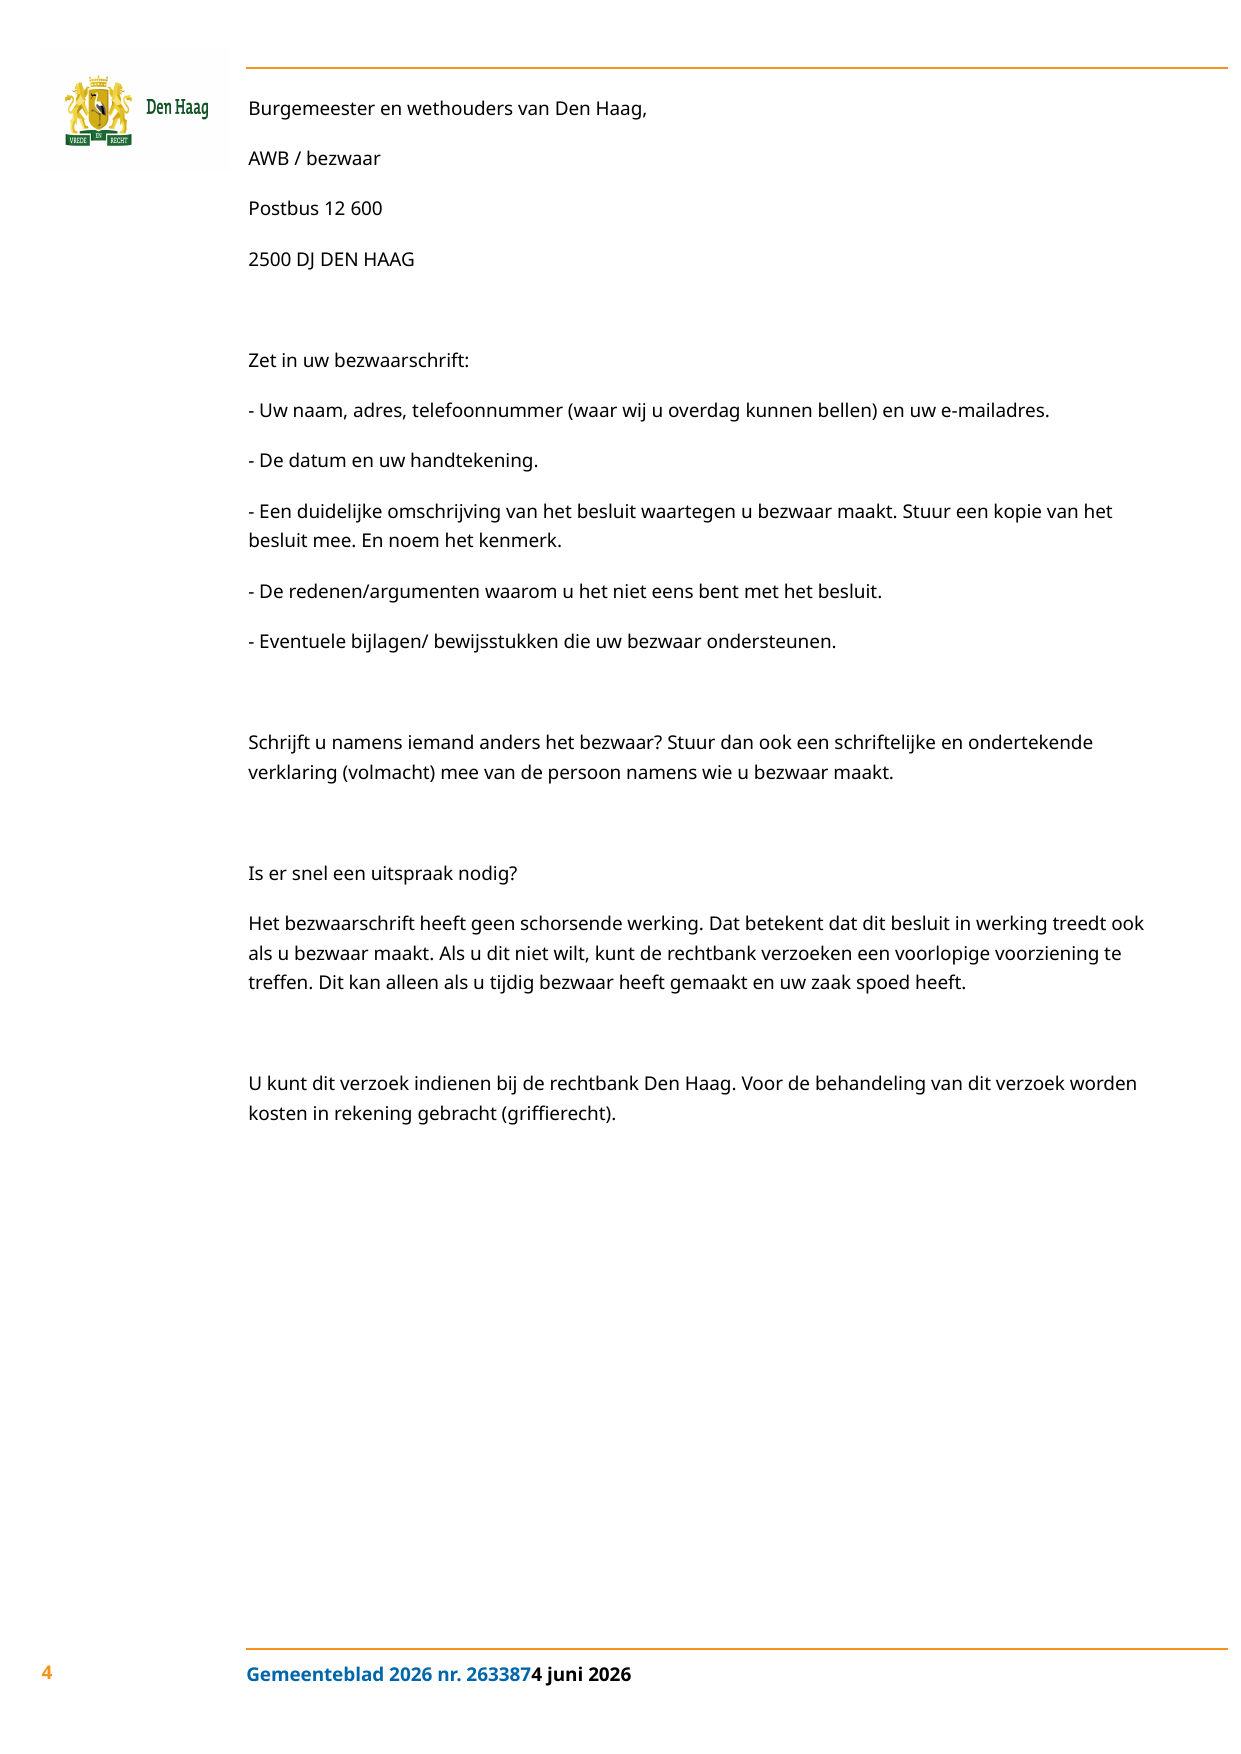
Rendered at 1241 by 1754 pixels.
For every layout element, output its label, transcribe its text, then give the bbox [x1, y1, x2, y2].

text - Eventuele bijlagen/ bewijsstukken die uw bezwaar ondersteunen. [248, 628, 1152, 654]
text Het bezwaarschrift heeft geen schorsende werking. Dat betekent dat dit besluit in werking treedt ook als u bezwaar maakt. Als u dit niet wilt, kunt de rechtbank verzoeken een voorlopige voorziening te treffen. Dit kan alleen als u tijdig bezwaar heeft gemaakt en uw zaak spoed heeft. [248, 910, 1152, 995]
text 2500 DJ DEN HAAG [248, 246, 1152, 272]
picture [41, 47, 231, 172]
text U kunt dit verzoek indienen bij de rechtbank Den Haag. Voor de behandeling van dit verzoek worden kosten in rekening gebracht (griffierecht). [248, 1070, 1152, 1126]
text Burgemeester en wethouders van Den Haag, [248, 95, 1152, 121]
text Is er snel een uitspraak nodig? [248, 860, 1152, 886]
text - De redenen/argumenten waarom u het niet eens bent met het besluit. [248, 578, 1152, 604]
text Postbus 12 600 [248, 196, 1152, 221]
text - Een duidelijke omschrijving van het besluit waartegen u bezwaar maakt. Stuur een kopie van het besluit mee. En noem het kenmerk. [248, 498, 1152, 553]
text Schrijft u namens iemand anders het bezwaar? Stuur dan ook een schriftelijke en ondertekende verklaring (volmacht) mee van de persoon namens wie u bezwaar maakt. [248, 729, 1152, 785]
text Zet in uw bezwaarschrift: [248, 347, 1152, 373]
text - De datum en uw handtekening. [248, 448, 1152, 473]
text AWB / bezwaar [248, 145, 1152, 171]
text - Uw naam, adres, telefoonnummer (waar wij u overdag kunnen bellen) en uw e-mailadres. [248, 397, 1152, 423]
